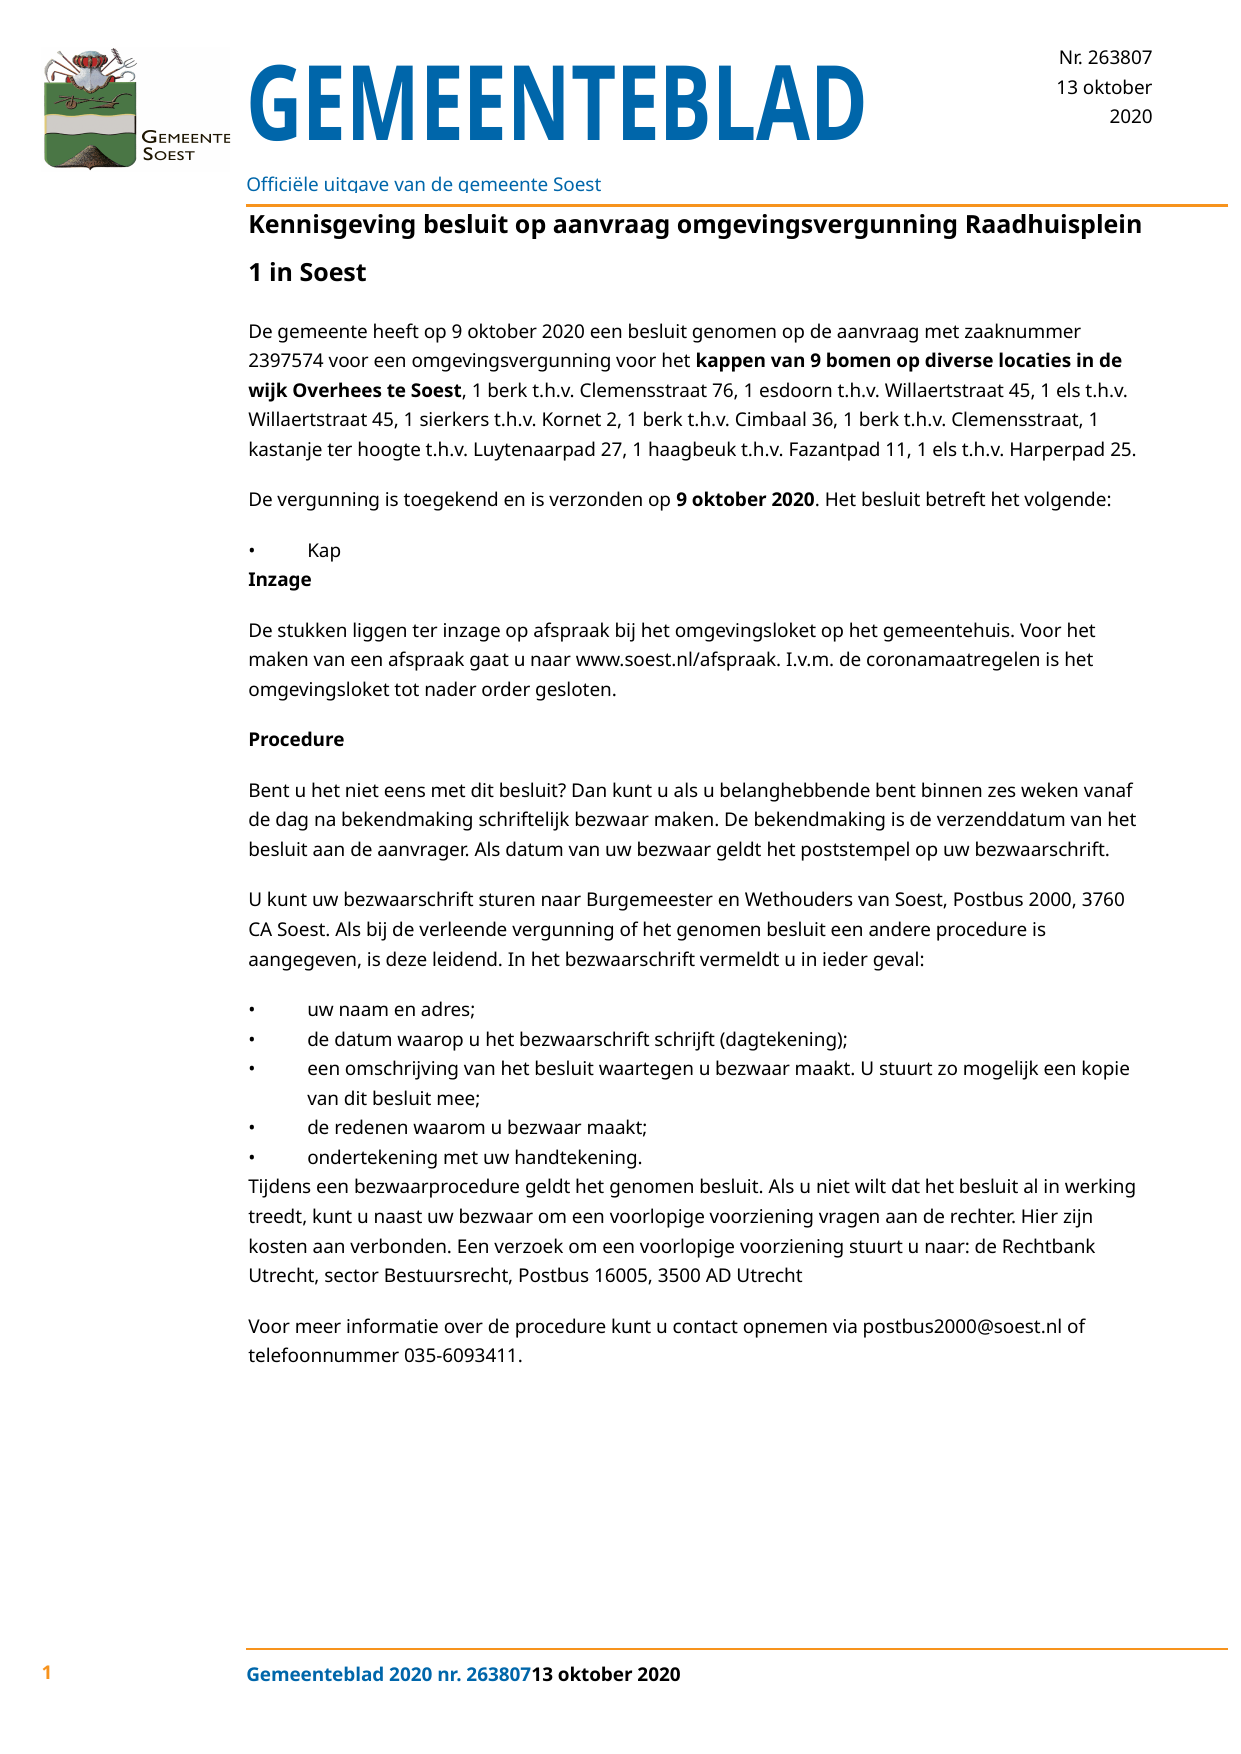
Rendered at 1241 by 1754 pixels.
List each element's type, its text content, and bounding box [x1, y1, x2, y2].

list ondertekening met uw handtekening. [248, 1144, 1152, 1170]
text Inzage [248, 567, 1152, 592]
text Bent u het niet eens met dit besluit? Dan kunt u als u belanghebbende bent binnen zes weken vanaf de dag na bekendmaking schriftelijk bezwaar maken. De bekendmaking is de verzenddatum van het besluit aan de aanvrager. Als datum van uw bezwaar geldt het poststempel op uw bezwaarschrift. [248, 777, 1152, 862]
picture [41, 47, 231, 172]
text U kunt uw bezwaarschrift sturen naar Burgemeester en Wethouders van Soest, Postbus 2000, 3760 CA Soest. Als bij de verleende vergunning of het genomen besluit een andere procedure is aangegeven, is deze leidend. In het bezwaarschrift vermeldt u in ieder geval: [248, 887, 1152, 972]
text De vergunning is toegekend en is verzonden op 9 oktober 2020. Het besluit betreft het volgende: [248, 487, 1152, 512]
text De stukken liggen ter inzage op afspraak bij het omgevingsloket op het gemeentehuis. Voor het maken van een afspraak gaat u naar www.soest.nl/afspraak. I.v.m. de coronamaatregelen is het omgevingsloket tot nader order gesloten. [248, 617, 1152, 702]
list de redenen waarom u bezwaar maakt; [248, 1114, 1152, 1140]
text Procedure [248, 727, 1152, 752]
list Kap [248, 537, 1152, 563]
text Kennisgeving besluit op aanvraag omgevingsvergunning Raadhuisplein 1 in Soest [248, 207, 1152, 288]
list uw naam en adres; [248, 996, 1152, 1022]
text De gemeente heeft op 9 oktober 2020 een besluit genomen op de aanvraag met zaaknummer 2397574 voor een omgevingsvergunning voor het kappen van 9 bomen op diverse locaties in de wijk Overhees te Soest, 1 berk t.h.v. Clemensstraat 76, 1 esdoorn t.h.v. Willaertstraat 45, 1 els t.h.v. Willaertstraat 45, 1 sierkers t.h.v. Kornet 2, 1 berk t.h.v. Cimbaal 36, 1 berk t.h.v. Clemensstraat, 1 kastanje ter hoogte t.h.v. Luytenaarpad 27, 1 haagbeuk t.h.v. Fazantpad 11, 1 els t.h.v. Harperpad 25. [248, 318, 1152, 462]
text Voor meer informatie over de procedure kunt u contact opnemen via postbus2000@soest.nl of telefoonnummer 035-6093411. [248, 1313, 1152, 1368]
list een omschrijving van het besluit waartegen u bezwaar maakt. U stuurt zo mogelijk een kopie van dit besluit mee; [248, 1055, 1152, 1111]
list de datum waarop u het bezwaarschrift schrijft (dagtekening); [248, 1026, 1152, 1052]
text Tijdens een bezwaarprocedure geldt het genomen besluit. Als u niet wilt dat het besluit al in werking treedt, kunt u naast uw bezwaar om een voorlopige voorziening vragen aan de rechter. Hier zijn kosten aan verbonden. Een verzoek om een voorlopige voorziening stuurt u naar: de Rechtbank Utrecht, sector Bestuursrecht, Postbus 16005, 3500 AD Utrecht [248, 1174, 1152, 1288]
